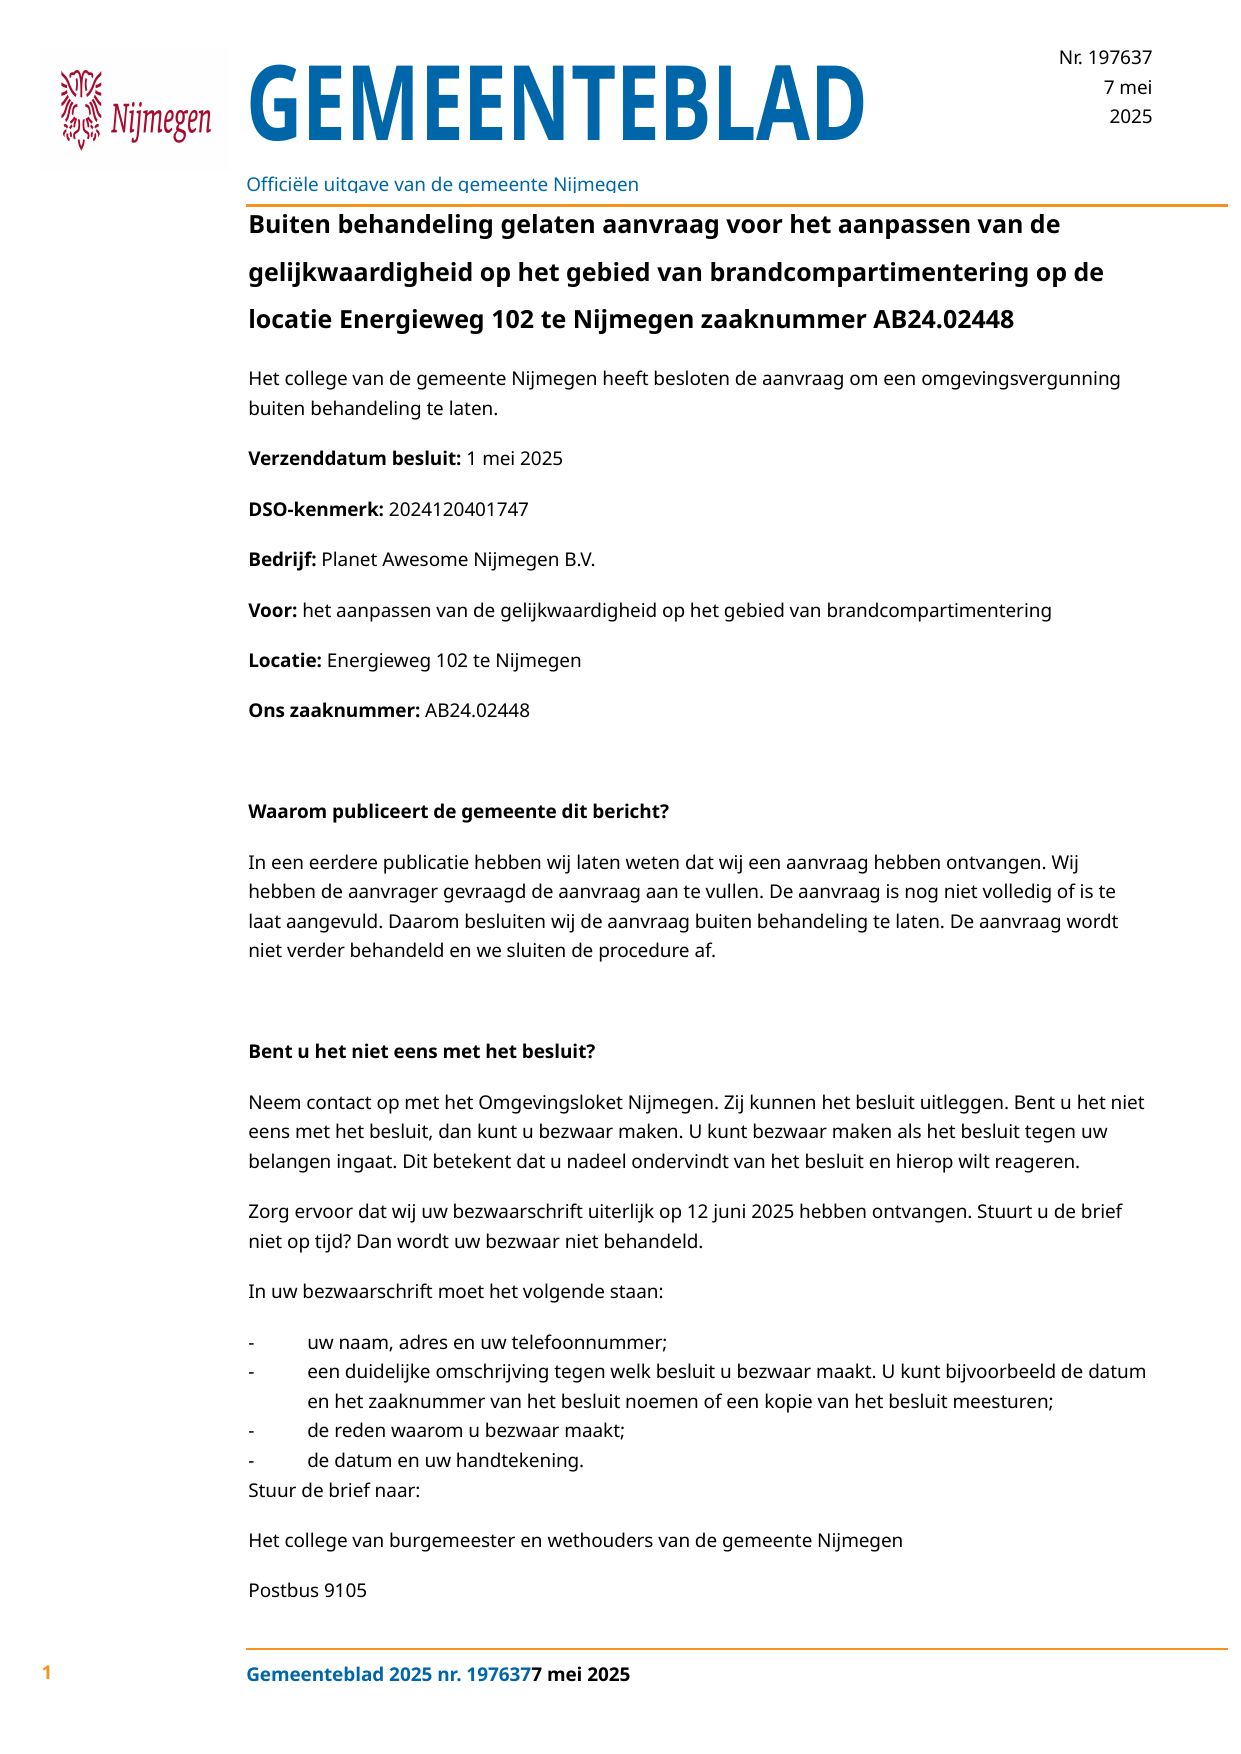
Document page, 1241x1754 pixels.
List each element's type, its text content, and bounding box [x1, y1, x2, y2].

list de reden waarom u bezwaar maakt; [248, 1418, 1152, 1443]
text Bent u het niet eens met het besluit? [248, 1038, 1152, 1064]
text In uw bezwaarschrift moet het volgende staan: [248, 1278, 1152, 1304]
text Buiten behandeling gelaten aanvraag voor het aanpassen van de gelijkwaardigheid op het gebied van brandcompartimentering op de locatie Energieweg 102 te Nijmegen zaaknummer AB24.02448 [248, 207, 1152, 336]
text Verzenddatum besluit: 1 mei 2025 [248, 446, 1152, 471]
text Voor: het aanpassen van de gelijkwaardigheid op het gebied van brandcompartimentering [248, 597, 1152, 622]
text Locatie: Energieweg 102 te Nijmegen [248, 647, 1152, 673]
list uw naam, adres en uw telefoonnummer; [248, 1329, 1152, 1354]
picture [41, 47, 231, 172]
list een duidelijke omschrijving tegen welk besluit u bezwaar maakt. U kunt bijvoorbeeld de datum en het zaaknummer van het besluit noemen of een kopie van het besluit meesturen; [248, 1358, 1152, 1414]
list de datum en uw handtekening. [248, 1447, 1152, 1473]
text Neem contact op met het Omgevingsloket Nijmegen. Zij kunnen het besluit uitleggen. Bent u het niet eens met het besluit, dan kunt u bezwaar maken. U kunt bezwaar maken als het besluit tegen uw belangen ingaat. Dit betekent dat u nadeel ondervindt van het besluit en hierop wilt reageren. [248, 1089, 1152, 1174]
text DSO-kenmerk: 2024120401747 [248, 496, 1152, 522]
text Het college van de gemeente Nijmegen heeft besloten de aanvraag om een omgevingsvergunning buiten behandeling te laten. [248, 366, 1152, 421]
text Ons zaaknummer: AB24.02448 [248, 698, 1152, 723]
text Waarom publiceert de gemeente dit bericht? [248, 798, 1152, 824]
text Stuur de brief naar: [248, 1477, 1152, 1502]
text Het college van burgemeester en wethouders van de gemeente Nijmegen [248, 1527, 1152, 1553]
text Bedrijf: Planet Awesome Nijmegen B.V. [248, 546, 1152, 572]
text In een eerdere publicatie hebben wij laten weten dat wij een aanvraag hebben ontvangen. Wij hebben de aanvrager gevraagd de aanvraag aan te vullen. De aanvraag is nog niet volledig of is te laat aangevuld. Daarom besluiten wij de aanvraag buiten behandeling te laten. De aanvraag wordt niet verder behandeld en we sluiten de procedure af. [248, 849, 1152, 963]
text Postbus 9105 [248, 1578, 1152, 1603]
text Zorg ervoor dat wij uw bezwaarschrift uiterlijk op 12 juni 2025 hebben ontvangen. Stuurt u de brief niet op tijd? Dan wordt uw bezwaar niet behandeld. [248, 1198, 1152, 1254]
